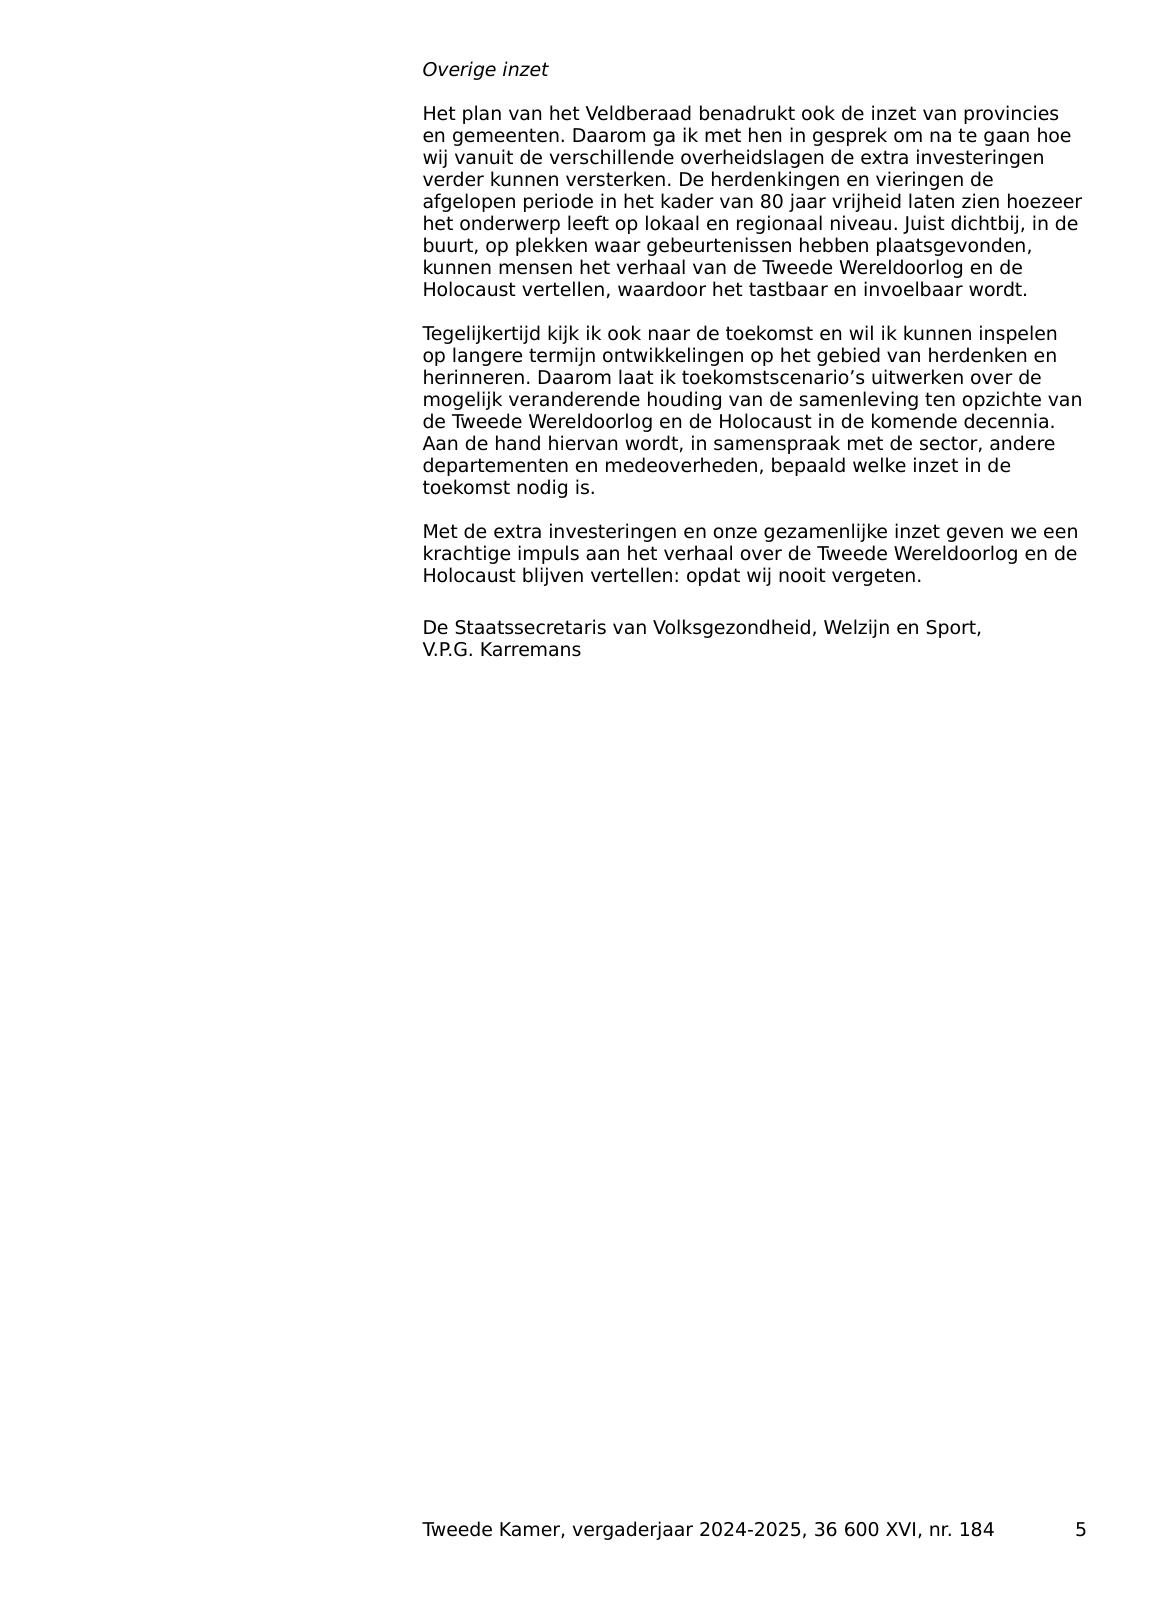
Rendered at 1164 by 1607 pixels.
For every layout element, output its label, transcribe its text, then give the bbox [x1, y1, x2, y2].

text De Staatssecretaris van Volksgezondheid, Welzijn en Sport, V.P.G. Karremans [422, 617, 1087, 661]
subtitle Overige inzet [422, 59, 1087, 81]
text Het plan van het Veldberaad benadrukt ook de inzet van provincies en gemeenten. Daarom ga ik met hen in gesprek om na te gaan hoe wij vanuit de verschillende overheidslagen de extra investeringen verder kunnen versterken. De herdenkingen en vieringen de afgelopen periode in het kader van 80 jaar vrijheid laten zien hoezeer het onderwerp leeft op lokaal en regionaal niveau. Juist dichtbij, in de buurt, op plekken waar gebeurtenissen hebben plaatsgevonden, kunnen mensen het verhaal van de Tweede Wereldoorlog en de Holocaust vertellen, waardoor het tastbaar en invoelbaar wordt. [422, 103, 1087, 301]
text Tegelijkertijd kijk ik ook naar de toekomst en wil ik kunnen inspelen op langere termijn ontwikkelingen op het gebied van herdenken en herinneren. Daarom laat ik toekomstscenario’s uitwerken over de mogelijk veranderende houding van de samenleving ten opzichte van de Tweede Wereldoorlog en de Holocaust in de komende decennia. Aan de hand hiervan wordt, in samenspraak met de sector, andere departementen en medeoverheden, bepaald welke inzet in de toekomst nodig is. [422, 323, 1087, 499]
text Met de extra investeringen en onze gezamenlijke inzet geven we een krachtige impuls aan het verhaal over de Tweede Wereldoorlog en de Holocaust blijven vertellen: opdat wij nooit vergeten. [422, 521, 1087, 587]
